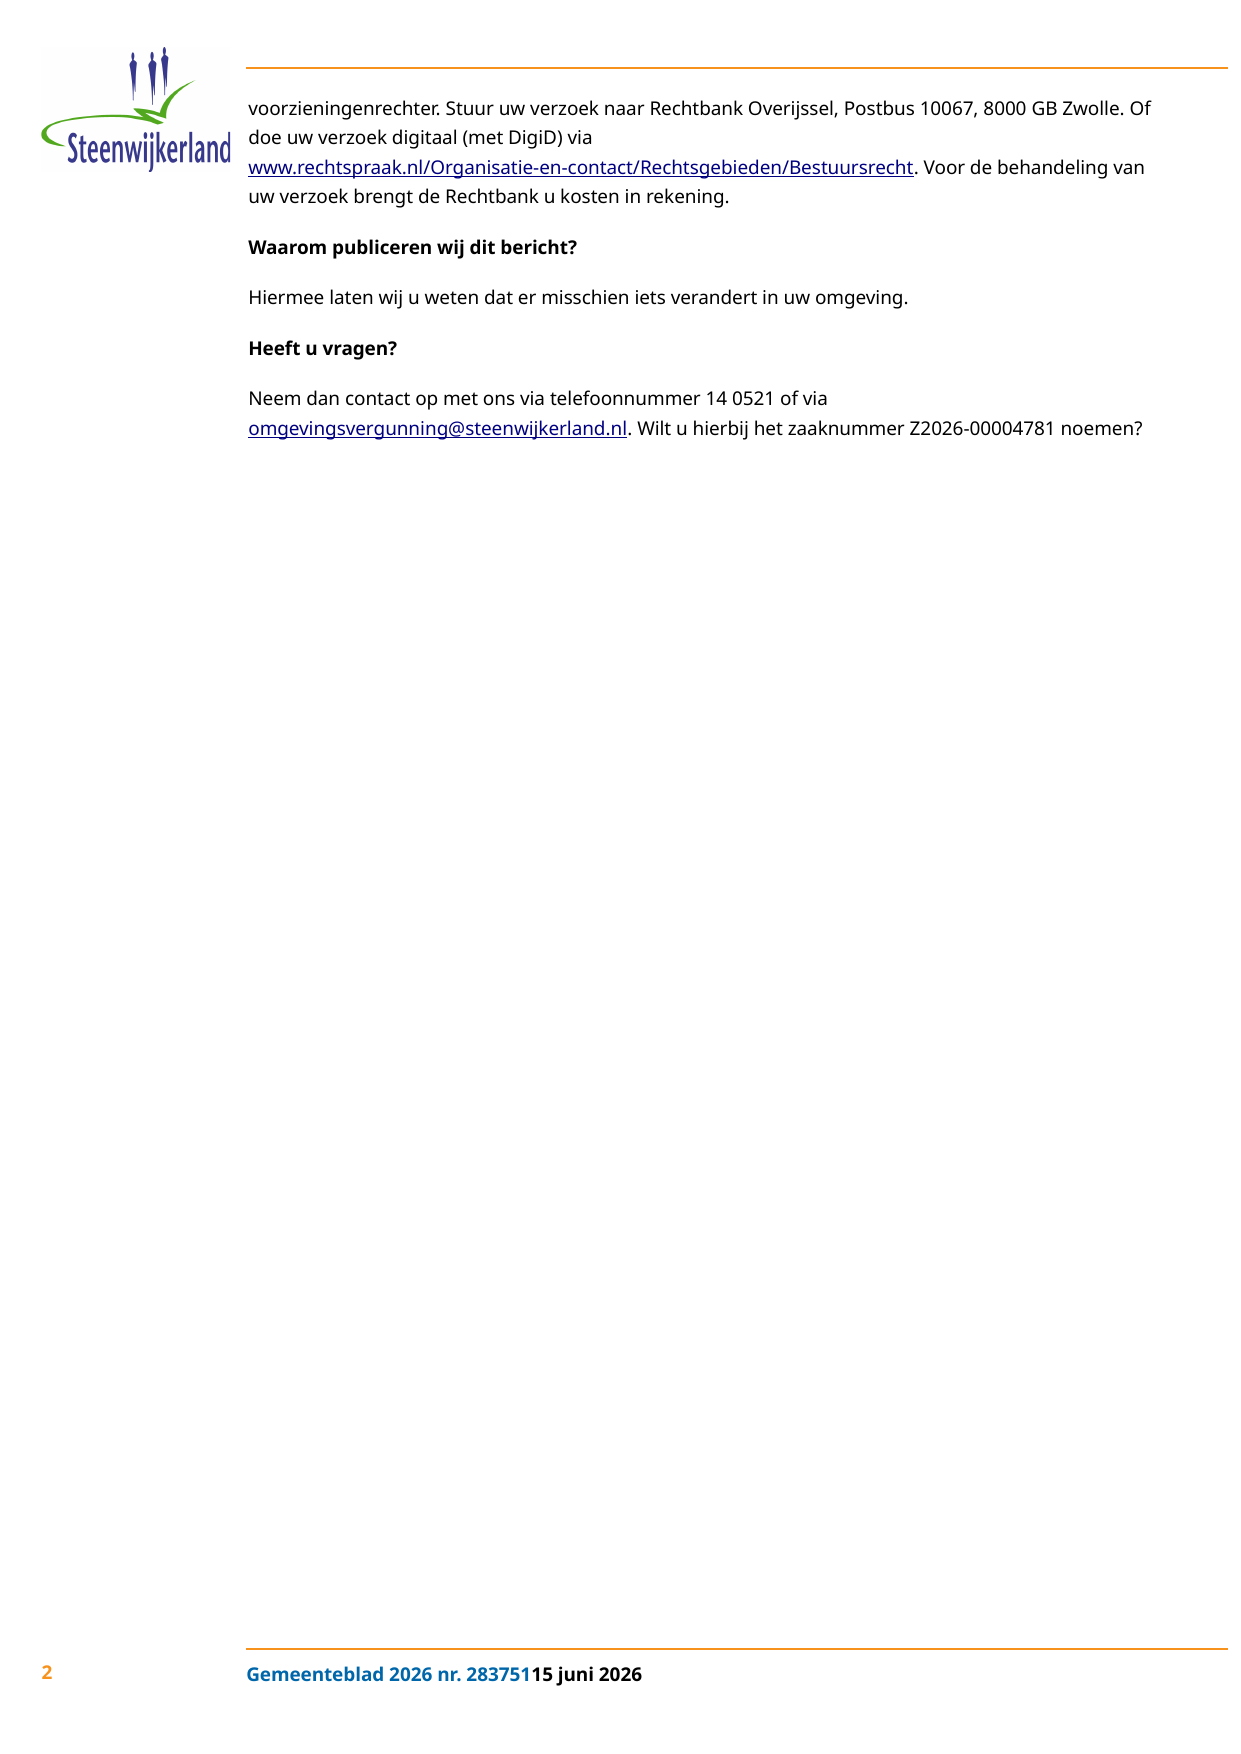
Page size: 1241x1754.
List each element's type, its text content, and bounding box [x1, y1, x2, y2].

text Hiermee laten wij u weten dat er misschien iets verandert in uw omgeving. [248, 284, 1152, 310]
picture [41, 47, 231, 172]
text Waarom publiceren wij dit bericht? [248, 234, 1152, 260]
text voorzieningenrechter. Stuur uw verzoek naar Rechtbank Overijssel, Postbus 10067, 8000 GB Zwolle. Of doe uw verzoek digitaal (met DigiD) via www.rechtspraak.nl/Organisatie-en-contact/Rechtsgebieden/Bestuursrecht. Voor de behandeling van uw verzoek brengt de Rechtbank u kosten in rekening. [248, 95, 1152, 209]
text Heeft u vragen? [248, 335, 1152, 361]
text Neem dan contact op met ons via telefoonnummer 14 0521 of via omgevingsvergunning@steenwijkerland.nl. Wilt u hierbij het zaaknummer Z2026-00004781 noemen? [248, 385, 1152, 441]
